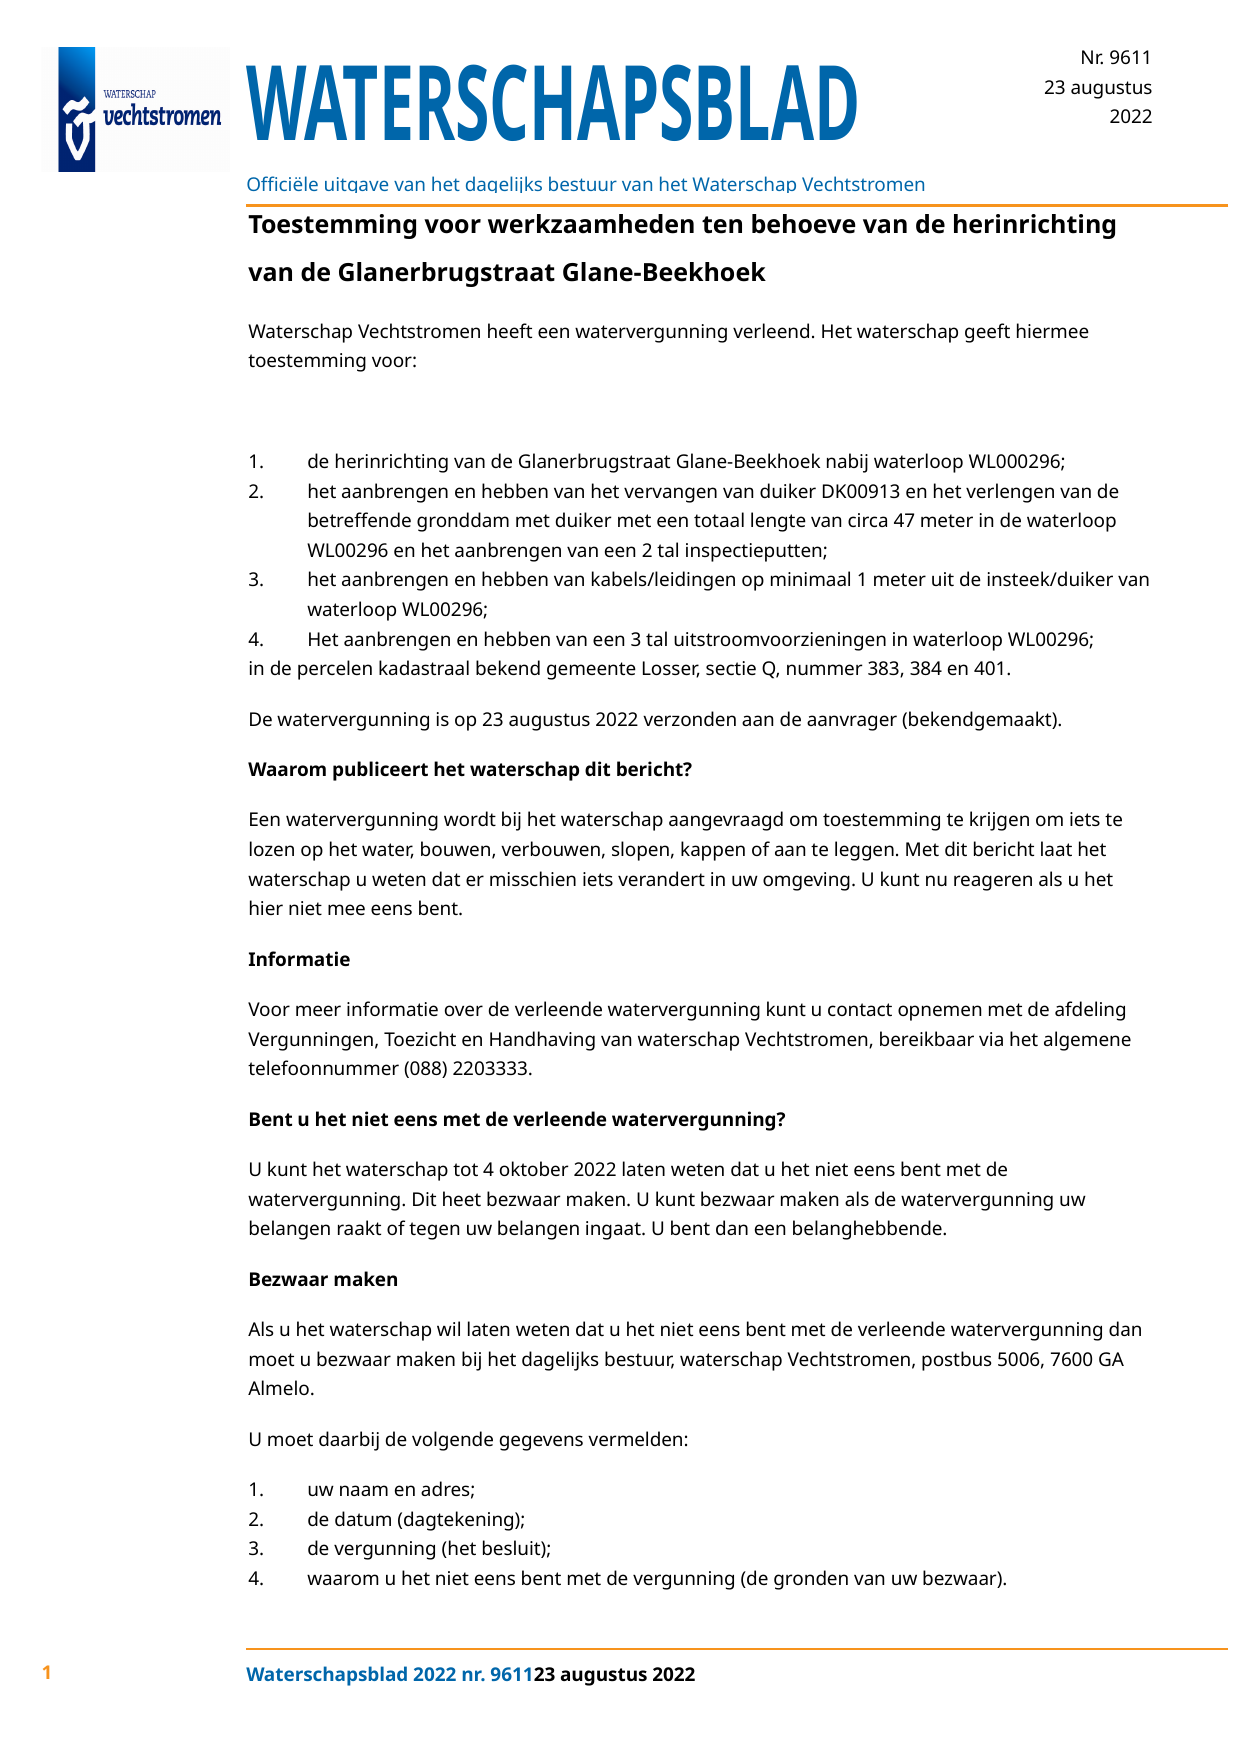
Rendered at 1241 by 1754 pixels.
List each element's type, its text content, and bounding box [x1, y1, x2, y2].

text Voor meer informatie over de verleende watervergunning kunt u contact opnemen met de afdeling Vergunningen, Toezicht en Handhaving van waterschap Vechtstromen, bereikbaar via het algemene telefoonnummer (088) 2203333. [248, 996, 1152, 1081]
picture [41, 47, 231, 172]
list uw naam en adres; [248, 1476, 1152, 1502]
text Waterschap Vechtstromen heeft een watervergunning verleend. Het waterschap geeft hiermee toestemming voor: [248, 318, 1152, 373]
text Bent u het niet eens met de verleende watervergunning? [248, 1106, 1152, 1132]
list de herinrichting van de Glanerbrugstraat Glane-Beekhoek nabij waterloop WL000296; [248, 448, 1152, 474]
text De watervergunning is op 23 augustus 2022 verzonden aan de aanvrager (bekendgemaakt). [248, 706, 1152, 732]
list het aanbrengen en hebben van het vervangen van duiker DK00913 en het verlengen van de betreffende gronddam met duiker met een totaal lengte van circa 47 meter in de waterloop WL00296 en het aanbrengen van een 2 tal inspectieputten; [248, 478, 1152, 563]
text Toestemming voor werkzaamheden ten behoeve van de herinrichting van de Glanerbrugstraat Glane-Beekhoek [248, 207, 1152, 288]
list de vergunning (het besluit); [248, 1535, 1152, 1561]
list Het aanbrengen en hebben van een 3 tal uitstroomvoorzieningen in waterloop WL00296; [248, 626, 1152, 652]
text U kunt het waterschap tot 4 oktober 2022 laten weten dat u het niet eens bent met de watervergunning. Dit heet bezwaar maken. U kunt bezwaar maken als de watervergunning uw belangen raakt of tegen uw belangen ingaat. U bent dan een belanghebbende. [248, 1156, 1152, 1241]
text Een watervergunning wordt bij het waterschap aangevraagd om toestemming te krijgen om iets te lozen op het water, bouwen, verbouwen, slopen, kappen of aan te leggen. Met dit bericht laat het waterschap u weten dat er misschien iets verandert in uw omgeving. U kunt nu reageren als u het hier niet mee eens bent. [248, 807, 1152, 921]
list de datum (dagtekening); [248, 1506, 1152, 1532]
list het aanbrengen en hebben van kabels/leidingen op minimaal 1 meter uit de insteek/duiker van waterloop WL00296; [248, 567, 1152, 622]
text Informatie [248, 946, 1152, 972]
text Als u het waterschap wil laten weten dat u het niet eens bent met de verleende watervergunning dan moet u bezwaar maken bij het dagelijks bestuur, waterschap Vechtstromen, postbus 5006, 7600 GA Almelo. [248, 1316, 1152, 1401]
text in de percelen kadastraal bekend gemeente Losser, sectie Q, nummer 383, 384 en 401. [248, 655, 1152, 681]
text Waarom publiceert het waterschap dit bericht? [248, 756, 1152, 782]
list waarom u het niet eens bent met de vergunning (de gronden van uw bezwaar). [248, 1565, 1152, 1591]
text Bezwaar maken [248, 1266, 1152, 1292]
text U moet daarbij de volgende gegevens vermelden: [248, 1426, 1152, 1452]
